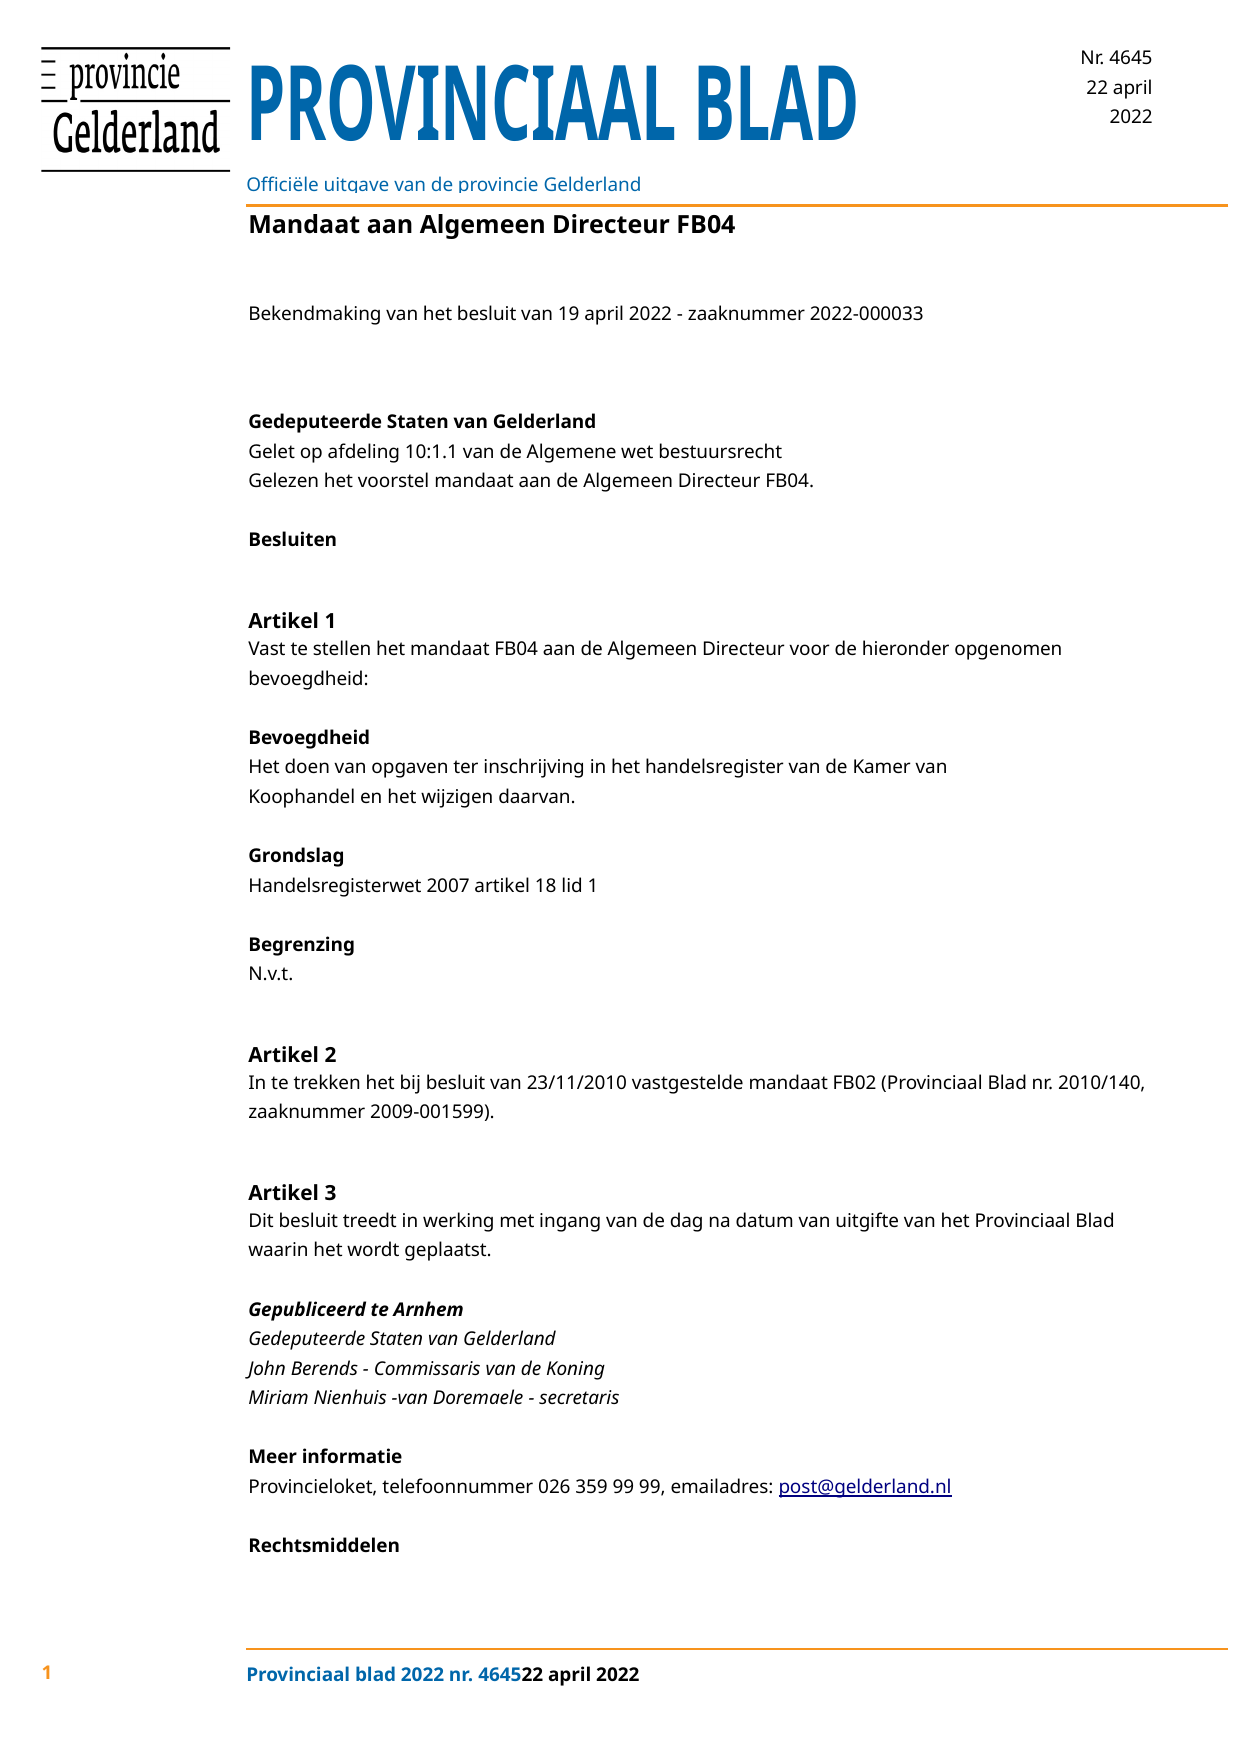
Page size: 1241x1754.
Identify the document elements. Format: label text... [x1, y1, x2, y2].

text Artikel 1 [248, 607, 1152, 635]
text Bekendmaking van het besluit van 19 april 2022 - zaaknummer 2022-000033 [248, 300, 1152, 326]
text John Berends - Commissaris van de Koning [248, 1355, 1152, 1381]
text Miriam Nienhuis -van Doremaele - secretaris [248, 1384, 1152, 1410]
text Besluiten [248, 527, 1152, 552]
text Gelezen het voorstel mandaat aan de Algemeen Directeur FB04. [248, 467, 1152, 493]
text Vast te stellen het mandaat FB04 aan de Algemeen Directeur voor de hieronder opgenomen bevoegdheid: [248, 635, 1152, 690]
text Het doen van opgaven ter inschrijving in het handelsregister van de Kamer van [248, 753, 1152, 779]
text Gedeputeerde Staten van Gelderland [248, 1325, 1152, 1351]
text Gelet op afdeling 10:1.1 van de Algemene wet bestuursrecht [248, 438, 1152, 464]
text Handelsregisterwet 2007 artikel 18 lid 1 [248, 872, 1152, 897]
text Artikel 2 [248, 1041, 1152, 1069]
text Bevoegdheid [248, 724, 1152, 749]
text Grondslag [248, 842, 1152, 868]
text Provincieloket, telefoonnummer 026 359 99 99, emailadres: post@gelderland.nl [248, 1473, 1152, 1499]
picture [41, 47, 231, 172]
text Gedeputeerde Staten van Gelderland [248, 408, 1152, 434]
text Artikel 3 [248, 1178, 1152, 1207]
text Koophandel en het wijzigen daarvan. [248, 783, 1152, 809]
text In te trekken het bij besluit van 23/11/2010 vastgestelde mandaat FB02 (Provinciaal Blad nr. 2010/140, zaaknummer 2009-001599). [248, 1069, 1152, 1124]
text Rechtsmiddelen [248, 1532, 1152, 1558]
text Meer informatie [248, 1444, 1152, 1469]
text N.v.t. [248, 961, 1152, 986]
text Begrenzing [248, 931, 1152, 957]
text Gepubliceerd te Arnhem [248, 1296, 1152, 1321]
text Mandaat aan Algemeen Directeur FB04 [248, 207, 1152, 241]
text Dit besluit treedt in werking met ingang van de dag na datum van uitgifte van het Provinciaal Blad waarin het wordt geplaatst. [248, 1207, 1152, 1262]
